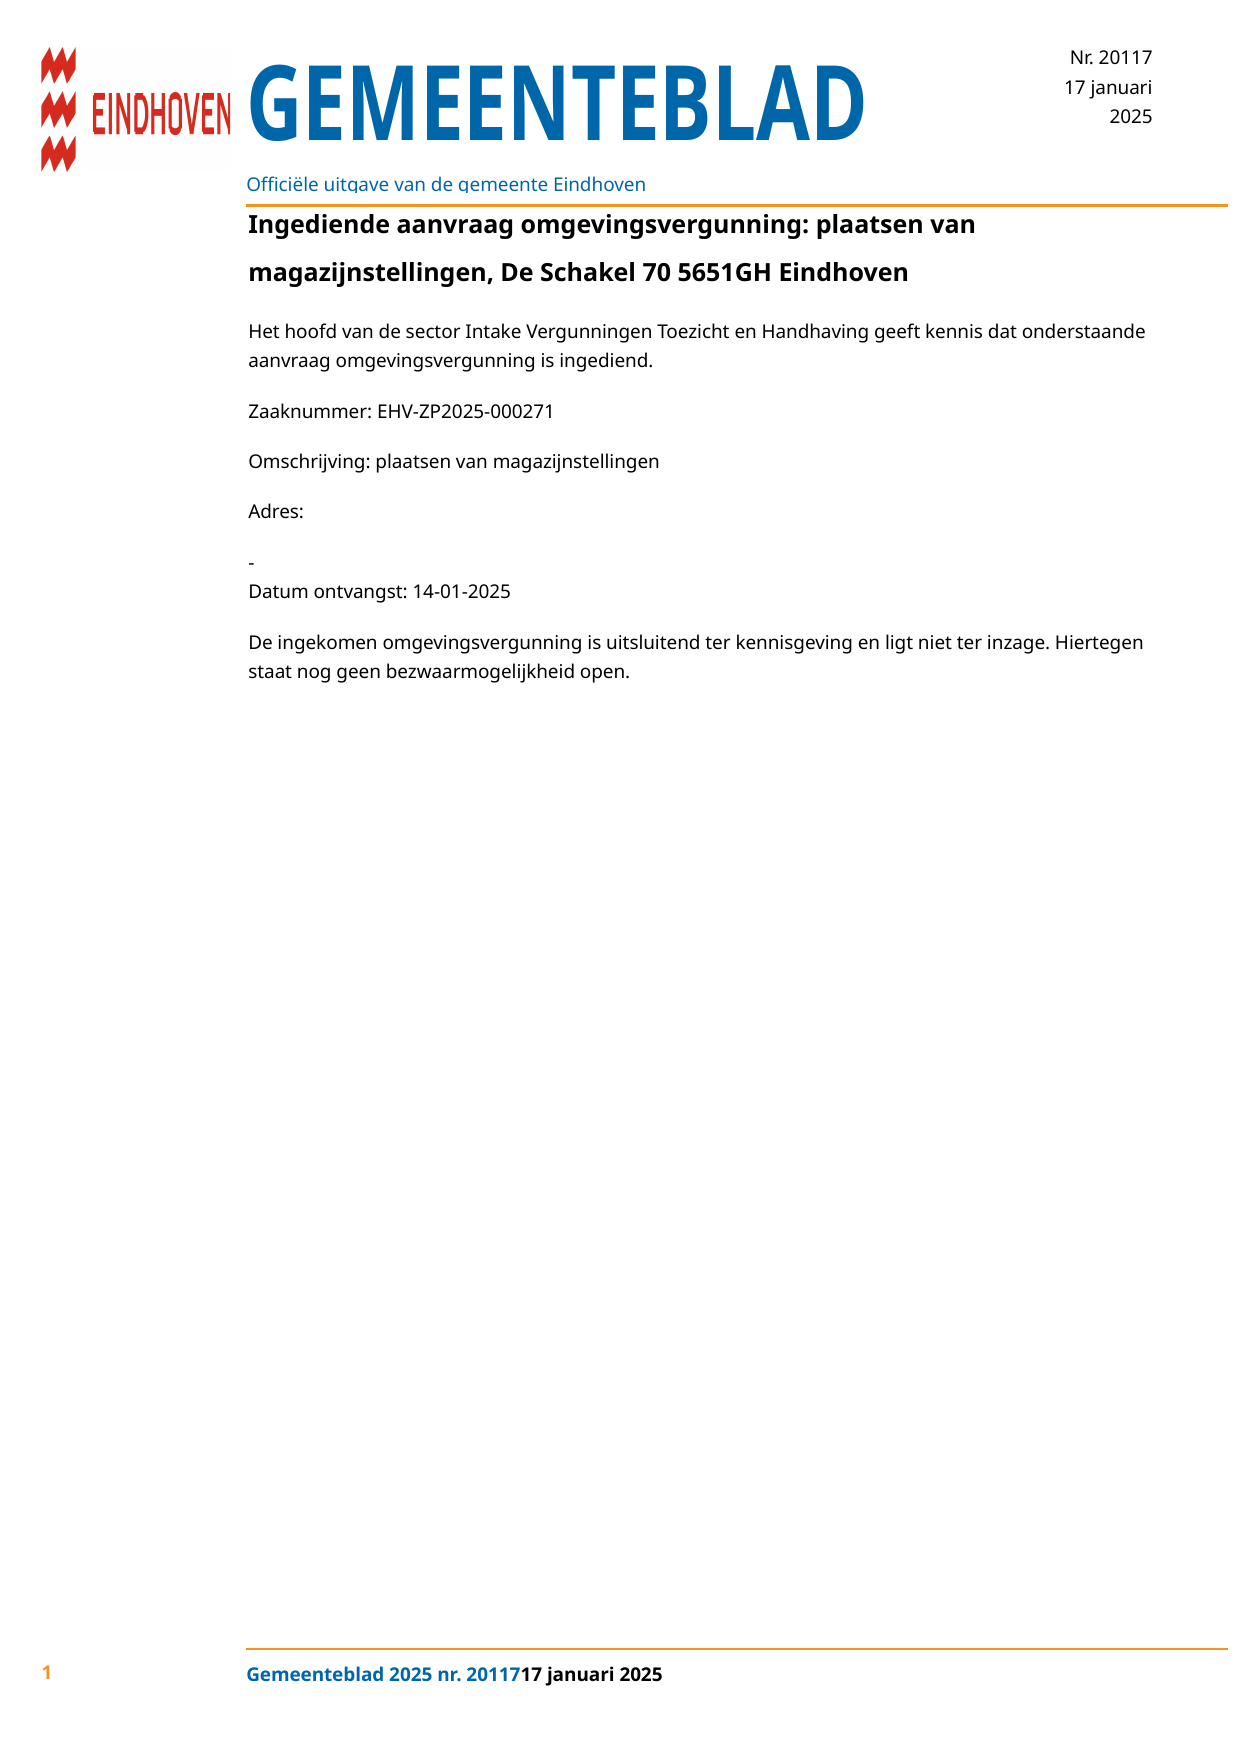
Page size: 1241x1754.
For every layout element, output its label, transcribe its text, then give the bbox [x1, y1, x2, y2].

picture [41, 47, 231, 172]
text Het hoofd van de sector Intake Vergunningen Toezicht en Handhaving geeft kennis dat onderstaande aanvraag omgevingsvergunning is ingediend. [248, 318, 1152, 373]
text Adres: [248, 499, 1152, 524]
text Omschrijving: plaatsen van magazijnstellingen [248, 448, 1152, 474]
text De ingekomen omgevingsvergunning is uitsluitend ter kennisgeving en ligt niet ter inzage. Hiertegen staat nog geen bezwaarmogelijkheid open. [248, 629, 1152, 684]
text Zaaknummer: EHV-ZP2025-000271 [248, 398, 1152, 424]
text Ingediende aanvraag omgevingsvergunning: plaatsen van magazijnstellingen, De Schakel 70 5651GH Eindhoven [248, 207, 1152, 288]
text Datum ontvangst: 14-01-2025 [248, 579, 1152, 604]
